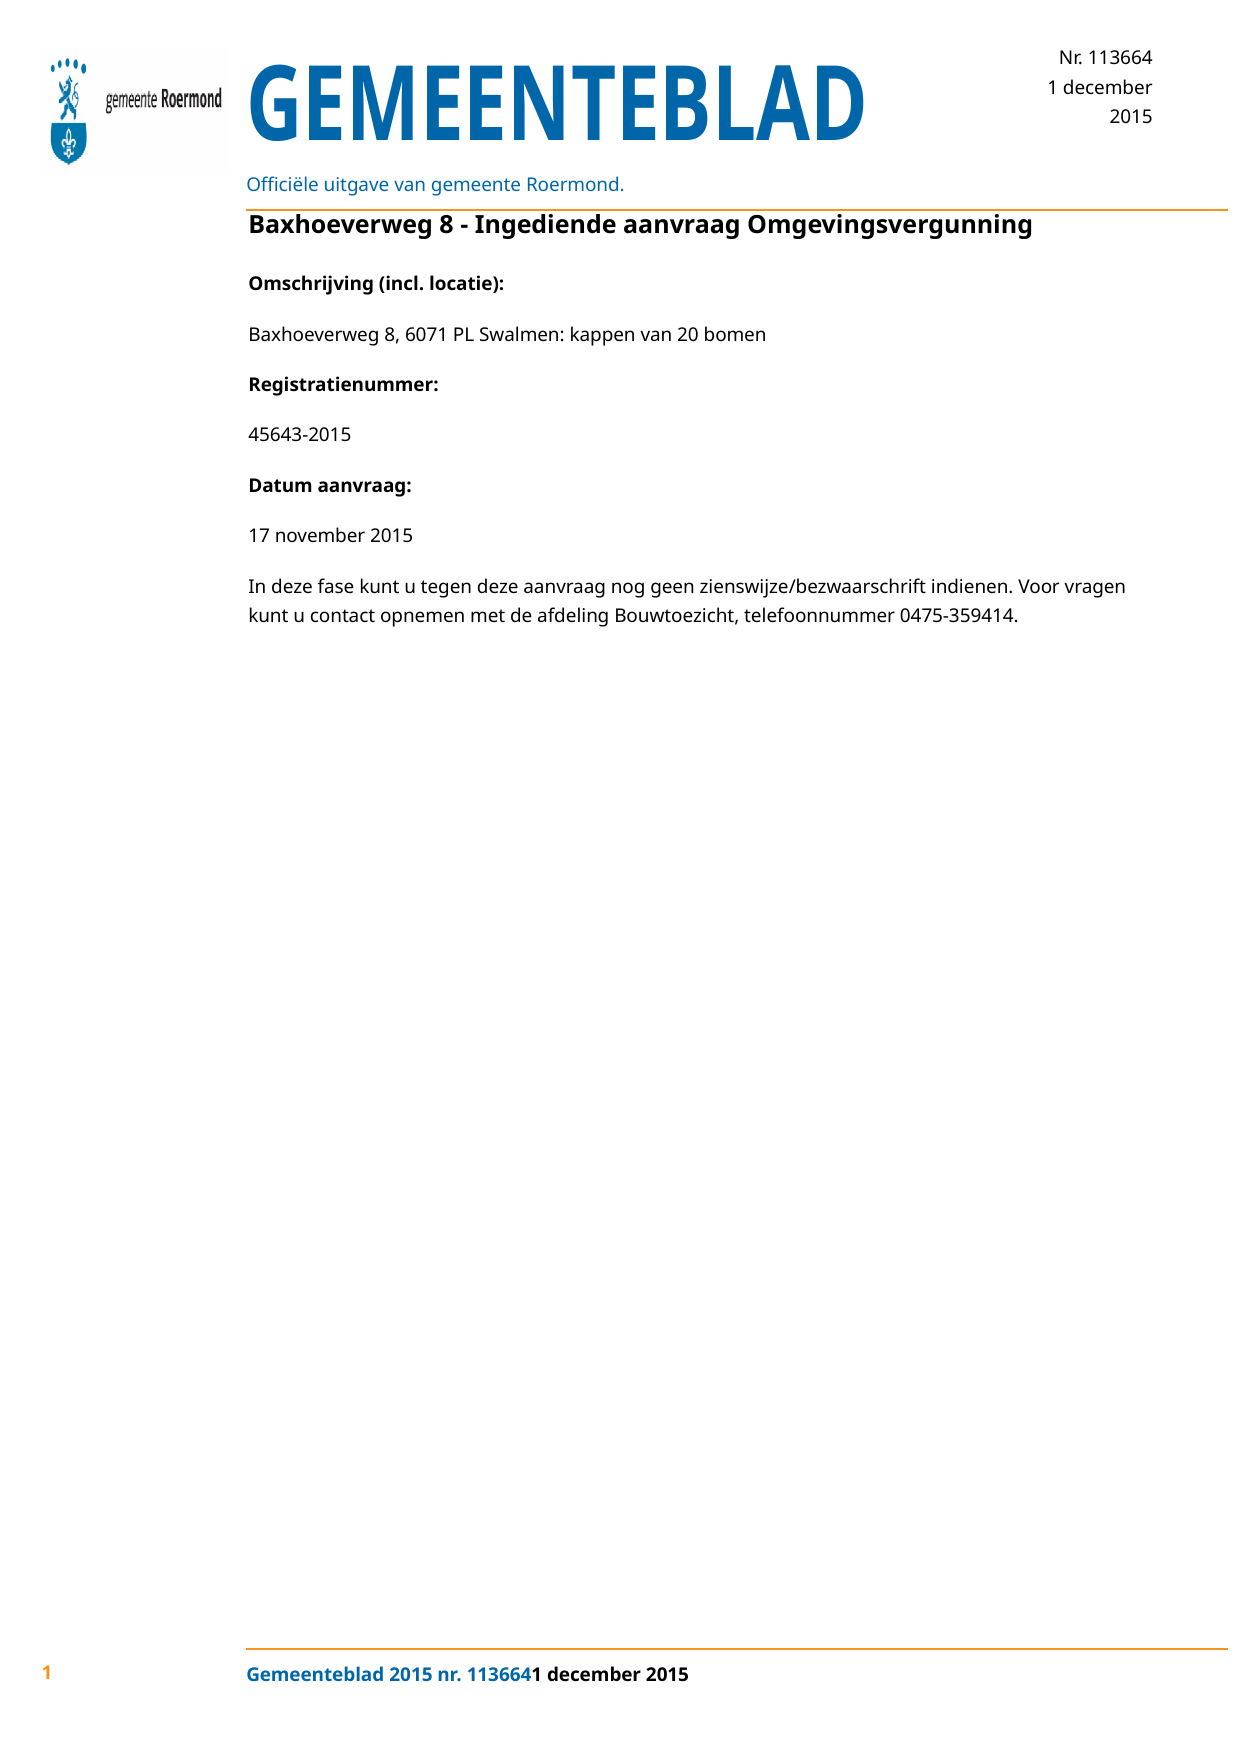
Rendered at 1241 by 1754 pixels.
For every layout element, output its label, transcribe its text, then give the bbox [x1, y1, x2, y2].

text 45643-2015 [248, 422, 1152, 447]
text Baxhoeverweg 8, 6071 PL Swalmen: kappen van 20 bomen [248, 321, 1152, 346]
text Omschrijving (incl. locatie): [248, 270, 1152, 296]
text Datum aanvraag: [248, 472, 1152, 498]
picture [41, 47, 231, 172]
text 17 november 2015 [248, 522, 1152, 548]
text In deze fase kunt u tegen deze aanvraag nog geen zienswijze/bezwaarschrift indienen. Voor vragen kunt u contact opnemen met de afdeling Bouwtoezicht, telefoonnummer 0475-359414. [248, 573, 1152, 628]
text Baxhoeverweg 8 - Ingediende aanvraag Omgevingsvergunning [248, 211, 1152, 241]
text Registratienummer: [248, 371, 1152, 397]
